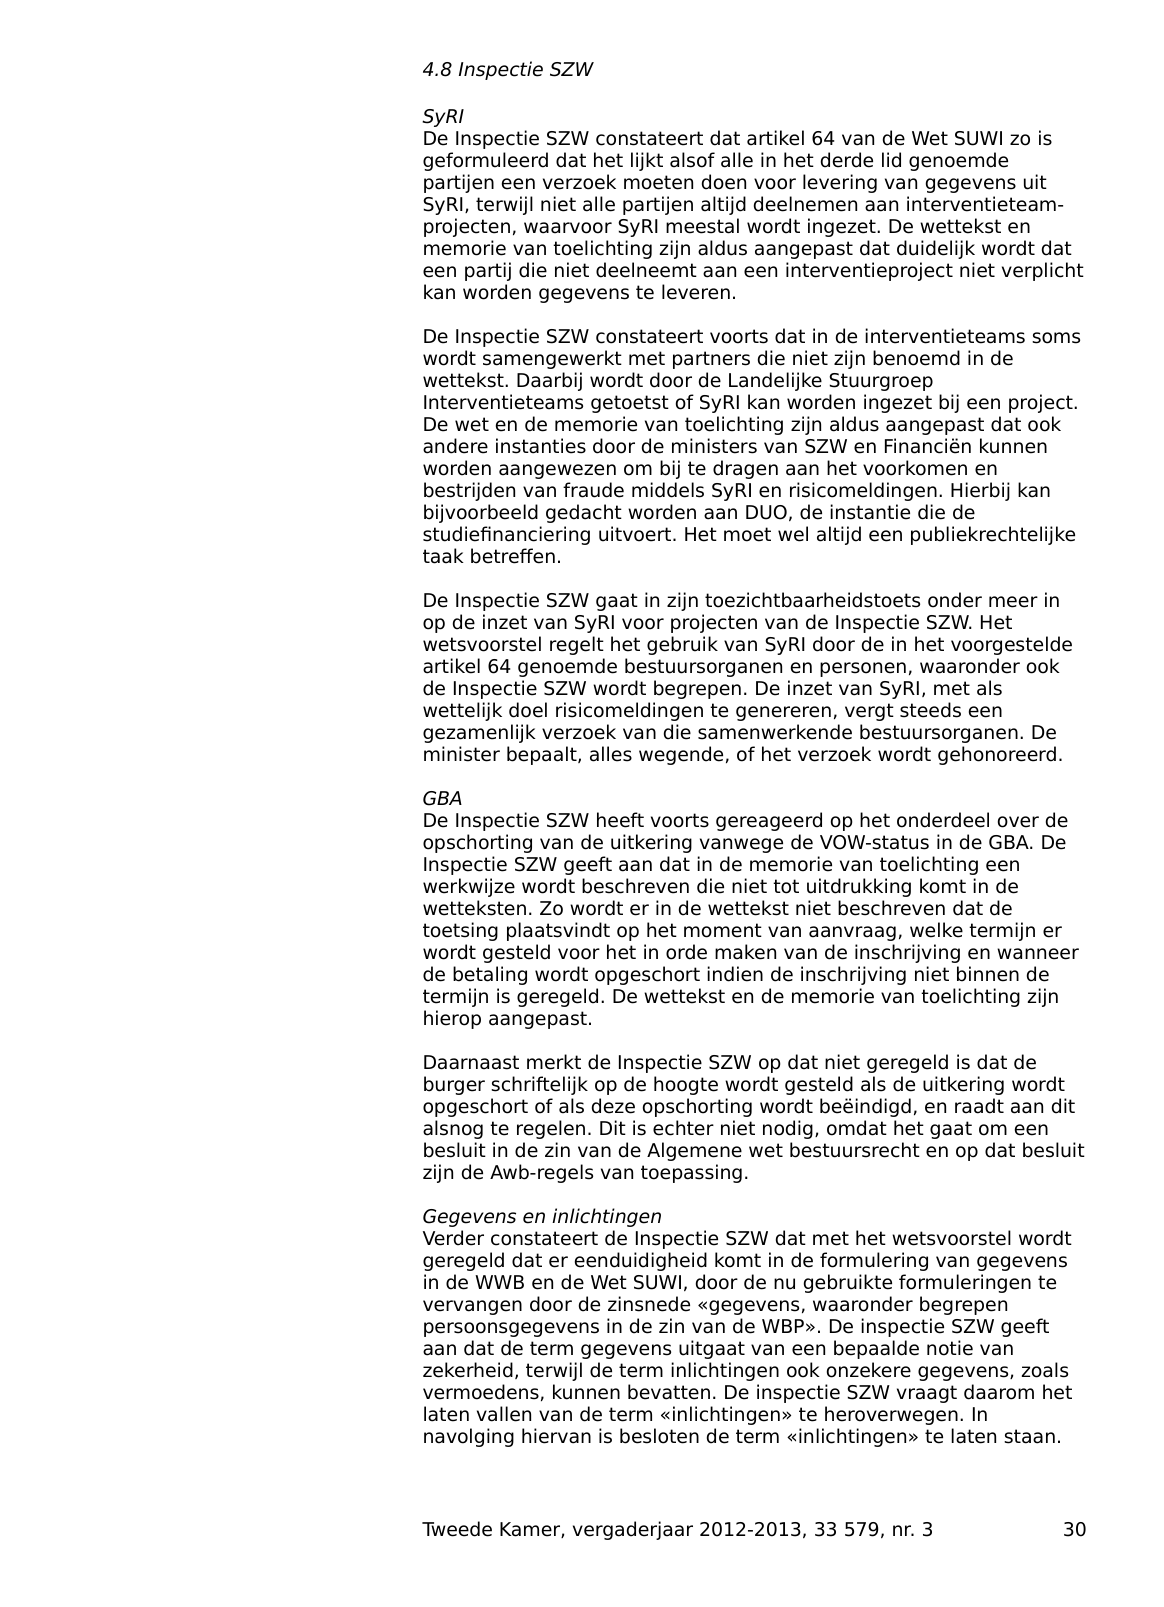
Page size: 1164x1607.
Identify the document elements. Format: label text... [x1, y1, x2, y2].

subtitle Gegevens en inlichtingen [422, 1206, 1087, 1228]
subtitle 4.8 Inspectie SZW [422, 59, 1087, 81]
text De Inspectie SZW heeft voorts gereageerd op het onderdeel over de opschorting van de uitkering vanwege de VOW-status in de GBA. De Inspectie SZW geeft aan dat in de memorie van toelichting een werkwijze wordt beschreven die niet tot uitdrukking komt in de wetteksten. Zo wordt er in de wettekst niet beschreven dat de toetsing plaatsvindt op het moment van aanvraag, welke termijn er wordt gesteld voor het in orde maken van de inschrijving en wanneer de betaling wordt opgeschort indien de inschrijving niet binnen de termijn is geregeld. De wettekst en de memorie van toelichting zijn hierop aangepast. [422, 810, 1087, 1030]
subtitle GBA [422, 788, 1087, 810]
text Daarnaast merkt de Inspectie SZW op dat niet geregeld is dat de burger schriftelijk op de hoogte wordt gesteld als de uitkering wordt opgeschort of als deze opschorting wordt beëindigd, en raadt aan dit alsnog te regelen. Dit is echter niet nodig, omdat het gaat om een besluit in de zin van de Algemene wet bestuursrecht en op dat besluit zijn de Awb-regels van toepassing. [422, 1052, 1087, 1184]
text Verder constateert de Inspectie SZW dat met het wetsvoorstel wordt geregeld dat er eenduidigheid komt in de formulering van gegevens in de WWB en de Wet SUWI, door de nu gebruikte formuleringen te vervangen door de zinsnede «gegevens, waaronder begrepen persoonsgegevens in de zin van de WBP». De inspectie SZW geeft aan dat de term gegevens uitgaat van een bepaalde notie van zekerheid, terwijl de term inlichtingen ook onzekere gegevens, zoals vermoedens, kunnen bevatten. De inspectie SZW vraagt daarom het laten vallen van de term «inlichtingen» te heroverwegen. In navolging hiervan is besloten de term «inlichtingen» te laten staan. [422, 1228, 1087, 1448]
text De Inspectie SZW constateert voorts dat in de interventieteams soms wordt samengewerkt met partners die niet zijn benoemd in de wettekst. Daarbij wordt door de Landelijke Stuurgroep Interventieteams getoetst of SyRI kan worden ingezet bij een project. De wet en de memorie van toelichting zijn aldus aangepast dat ook andere instanties door de ministers van SZW en Financiën kunnen worden aangewezen om bij te dragen aan het voorkomen en bestrijden van fraude middels SyRI en risicomeldingen. Hierbij kan bijvoorbeeld gedacht worden aan DUO, de instantie die de studiefinanciering uitvoert. Het moet wel altijd een publiekrechtelijke taak betreffen. [422, 326, 1087, 568]
text De Inspectie SZW gaat in zijn toezichtbaarheidstoets onder meer in op de inzet van SyRI voor projecten van de Inspectie SZW. Het wetsvoorstel regelt het gebruik van SyRI door de in het voorgestelde artikel 64 genoemde bestuursorganen en personen, waaronder ook de Inspectie SZW wordt begrepen. De inzet van SyRI, met als wettelijk doel risicomeldingen te genereren, vergt steeds een gezamenlijk verzoek van die samenwerkende bestuursorganen. De minister bepaalt, alles wegende, of het verzoek wordt gehonoreerd. [422, 590, 1087, 766]
text De Inspectie SZW constateert dat artikel 64 van de Wet SUWI zo is geformuleerd dat het lijkt alsof alle in het derde lid genoemde partijen een verzoek moeten doen voor levering van gegevens uit SyRI, terwijl niet alle partijen altijd deelnemen aan interventieteam-projecten, waarvoor SyRI meestal wordt ingezet. De wettekst en memorie van toelichting zijn aldus aangepast dat duidelijk wordt dat een partij die niet deelneemt aan een interventieproject niet verplicht kan worden gegevens te leveren. [422, 128, 1087, 304]
subtitle SyRI [422, 106, 1087, 128]
